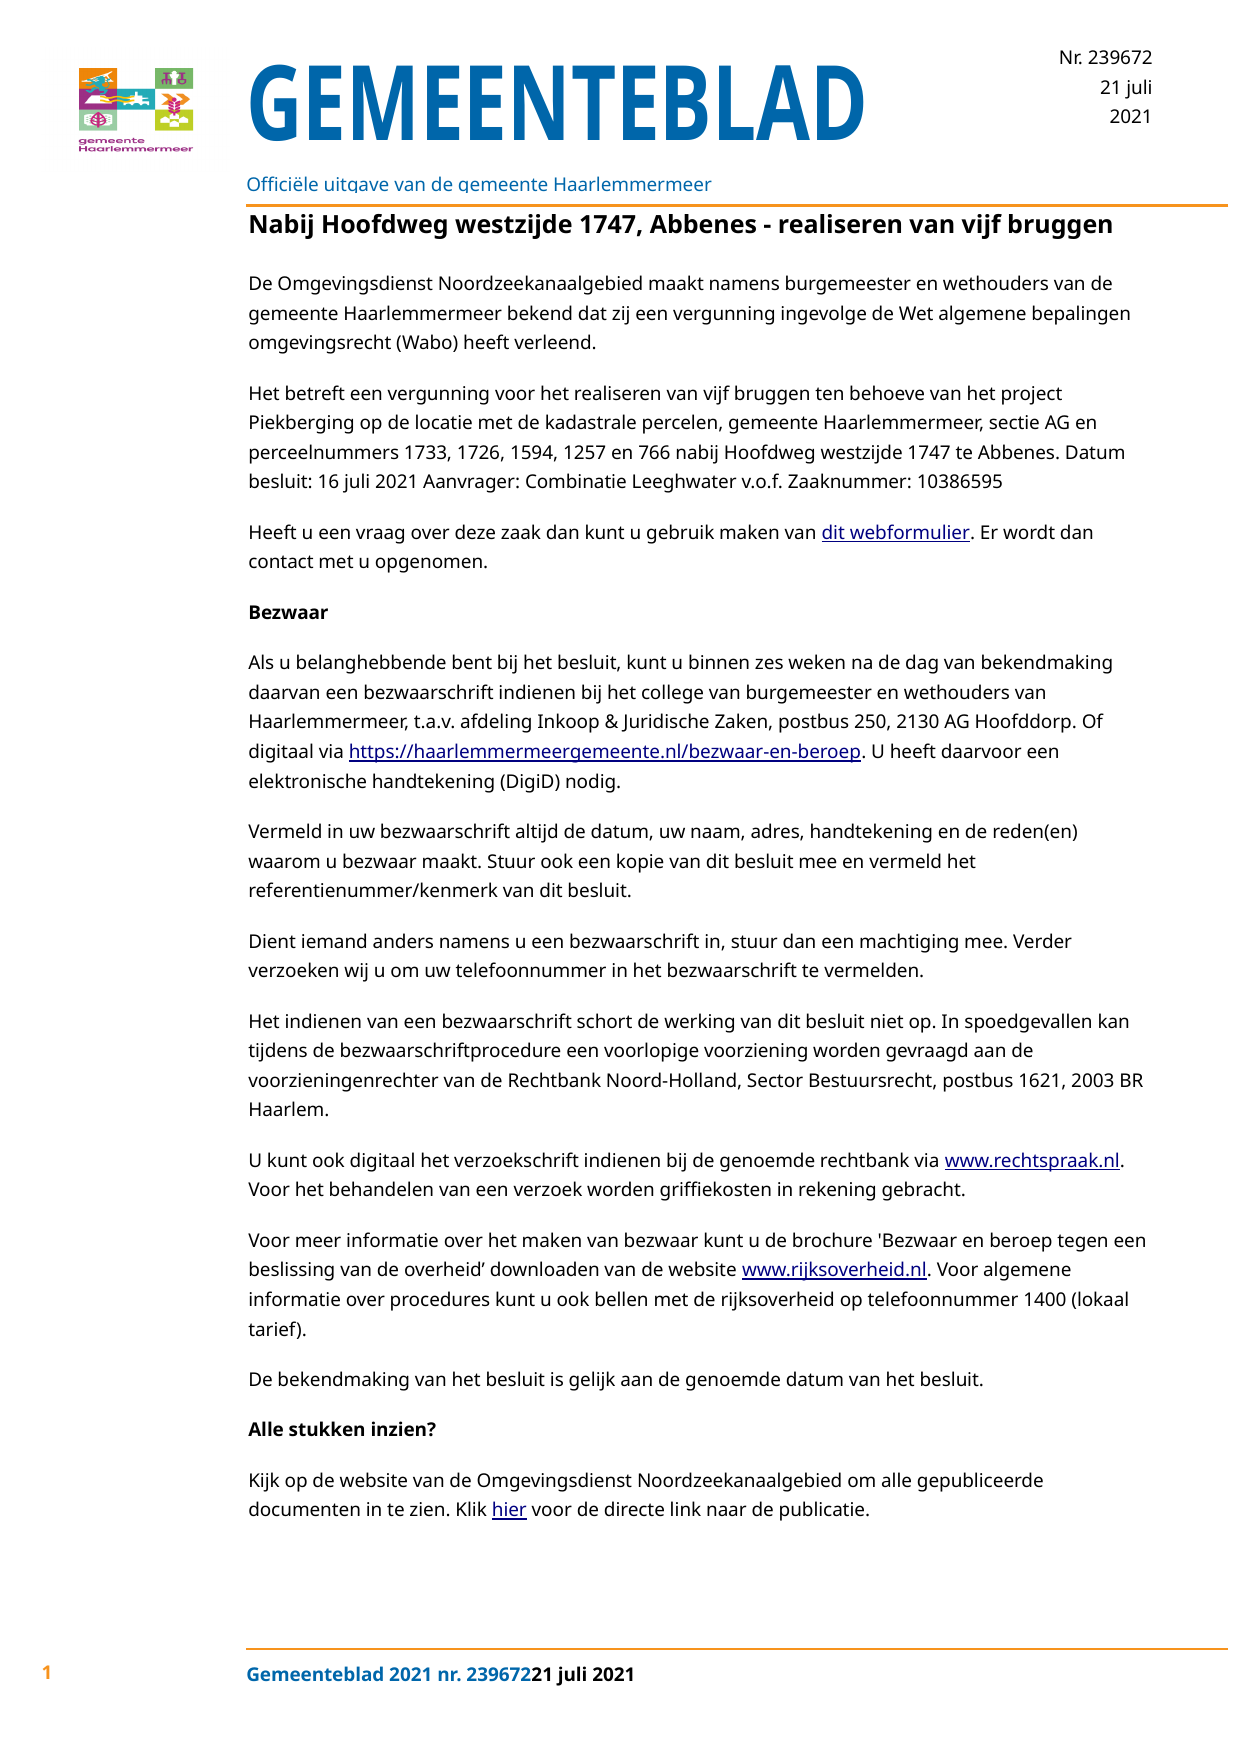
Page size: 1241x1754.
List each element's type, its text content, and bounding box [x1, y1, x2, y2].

text Nabij Hoofdweg westzijde 1747, Abbenes - realiseren van vijf bruggen [248, 207, 1152, 241]
text Bezwaar [248, 599, 1152, 625]
text Alle stukken inzien? [248, 1417, 1152, 1442]
text Heeft u een vraag over deze zaak dan kunt u gebruik maken van dit webformulier. Er wordt dan contact met u opgenomen. [248, 519, 1152, 574]
text Kijk op de website van de Omgevingsdienst Noordzeekanaalgebied om alle gepubliceerde documenten in te zien. Klik hier voor de directe link naar de publicatie. [248, 1467, 1152, 1522]
text De Omgevingsdienst Noordzeekanaalgebied maakt namens burgemeester en wethouders van de gemeente Haarlemmermeer bekend dat zij een vergunning ingevolge de Wet algemene bepalingen omgevingsrecht (Wabo) heeft verleend. [248, 270, 1152, 355]
text De bekendmaking van het besluit is gelijk aan de genoemde datum van het besluit. [248, 1366, 1152, 1392]
text Het indienen van een bezwaarschrift schort de werking van dit besluit niet op. In spoedgevallen kan tijdens de bezwaarschriftprocedure een voorlopige voorziening worden gevraagd aan de voorzieningenrechter van de Rechtbank Noord-Holland, Sector Bestuursrecht, postbus 1621, 2003 BR Haarlem. [248, 1008, 1152, 1122]
picture [41, 47, 231, 172]
text Als u belanghebbende bent bij het besluit, kunt u binnen zes weken na de dag van bekendmaking daarvan een bezwaarschrift indienen bij het college van burgemeester en wethouders van Haarlemmermeer, t.a.v. afdeling Inkoop & Juridische Zaken, postbus 250, 2130 AG Hoofddorp. Of digitaal via https://haarlemmermeergemeente.nl/bezwaar-en-beroep. U heeft daarvoor een elektronische handtekening (DigiD) nodig. [248, 649, 1152, 793]
text Het betreft een vergunning voor het realiseren van vijf bruggen ten behoeve van het project Piekberging op de locatie met de kadastrale percelen, gemeente Haarlemmermeer, sectie AG en perceelnummers 1733, 1726, 1594, 1257 en 766 nabij Hoofdweg westzijde 1747 te Abbenes. Datum besluit: 16 juli 2021 Aanvrager: Combinatie Leeghwater v.o.f. Zaaknummer: 10386595 [248, 380, 1152, 494]
text U kunt ook digitaal het verzoekschrift indienen bij de genoemde rechtbank via www.rechtspraak.nl. Voor het behandelen van een verzoek worden griffiekosten in rekening gebracht. [248, 1147, 1152, 1202]
text Dient iemand anders namens u een bezwaarschrift in, stuur dan een machtiging mee. Verder verzoeken wij u om uw telefoonnummer in het bezwaarschrift te vermelden. [248, 928, 1152, 983]
text Voor meer informatie over het maken van bezwaar kunt u de brochure 'Bezwaar en beroep tegen een beslissing van de overheid’ downloaden van de website www.rijksoverheid.nl. Voor algemene informatie over procedures kunt u ook bellen met de rijksoverheid op telefoonnummer 1400 (lokaal tarief). [248, 1227, 1152, 1341]
text Vermeld in uw bezwaarschrift altijd de datum, uw naam, adres, handtekening en de reden(en) waarom u bezwaar maakt. Stuur ook een kopie van dit besluit mee en vermeld het referentienummer/kenmerk van dit besluit. [248, 818, 1152, 903]
